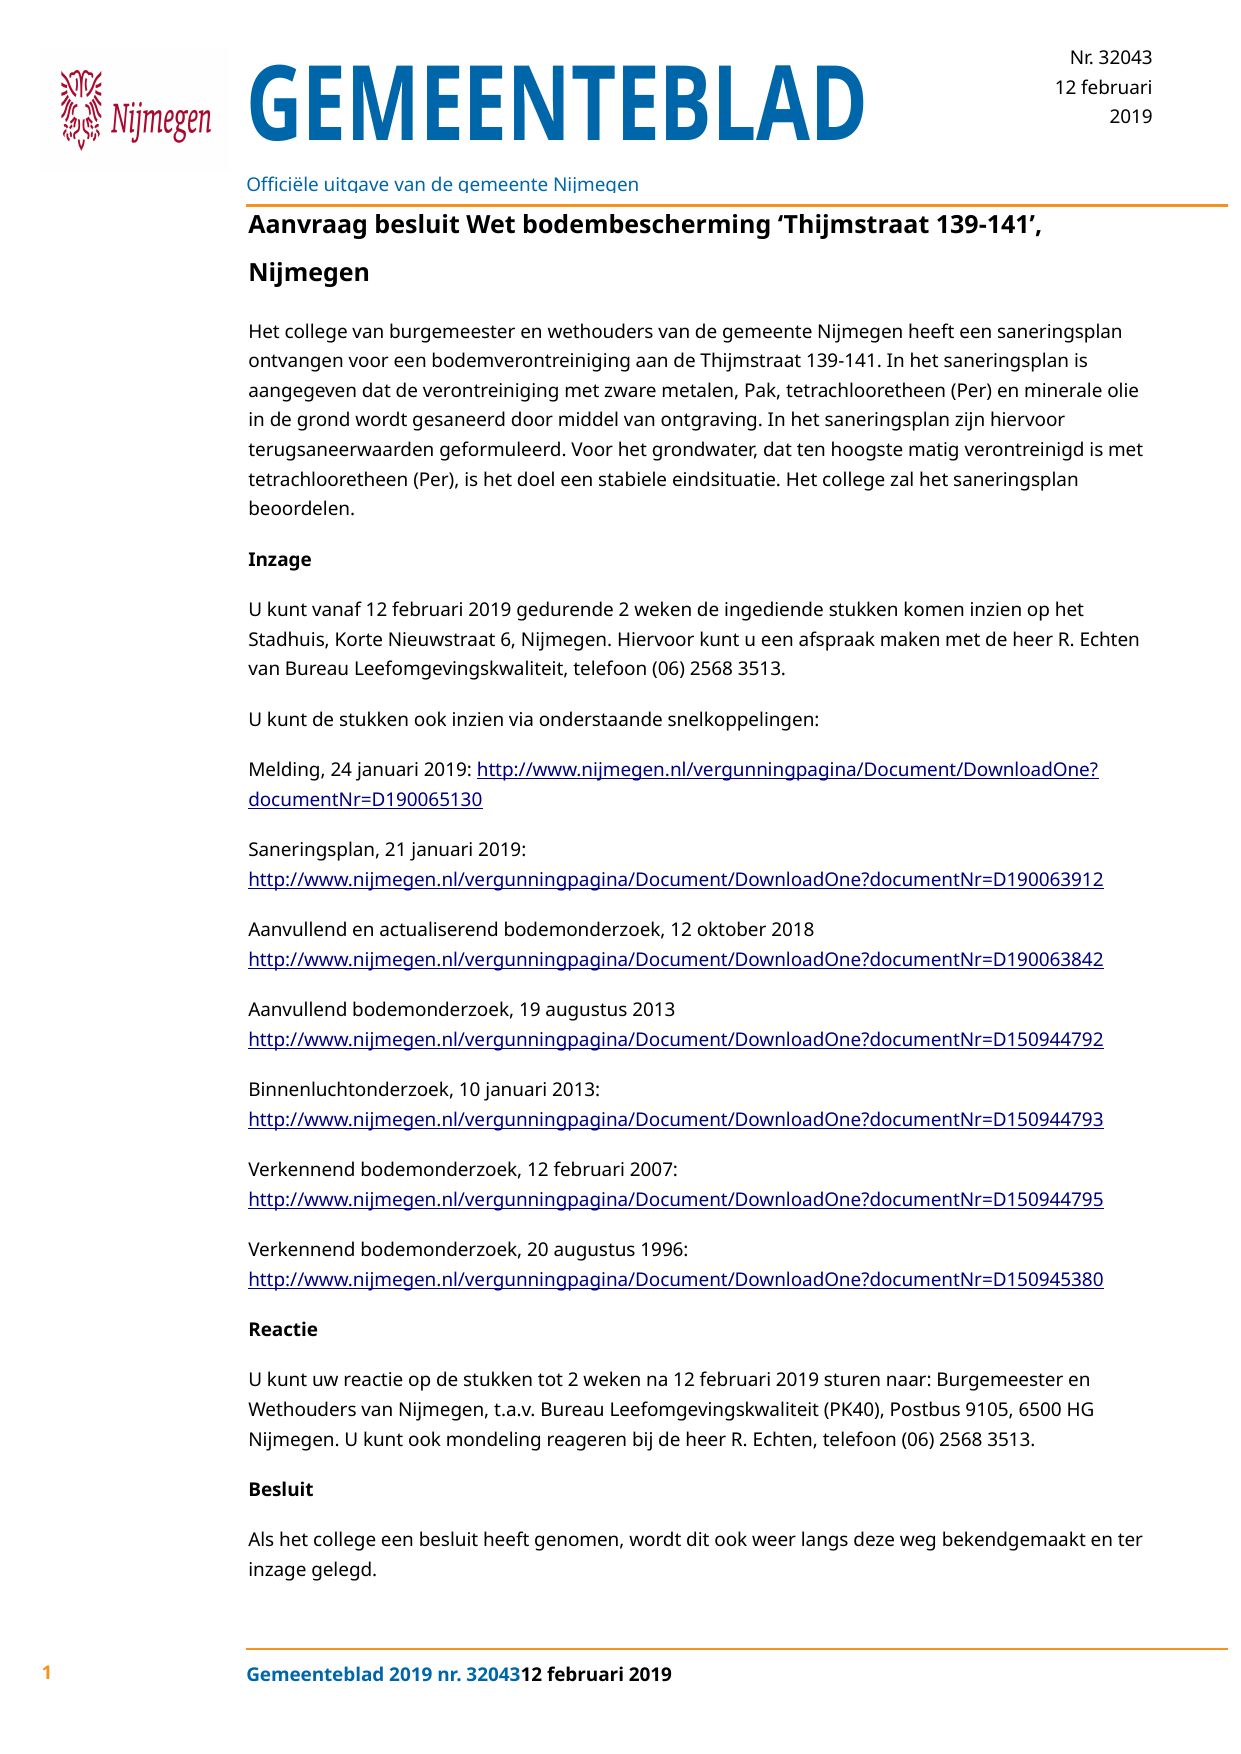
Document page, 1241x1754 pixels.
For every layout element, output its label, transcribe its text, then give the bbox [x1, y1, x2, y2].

text Aanvullend en actualiserend bodemonderzoek, 12 oktober 2018 http://www.nijmegen.nl/vergunningpagina/Document/DownloadOne?documentNr=D190063842 [248, 916, 1152, 972]
text Aanvraag besluit Wet bodembescherming ‘Thijmstraat 139-141’, Nijmegen [248, 207, 1152, 288]
text Verkennend bodemonderzoek, 20 augustus 1996: http://www.nijmegen.nl/vergunningpagina/Document/DownloadOne?documentNr=D150945380 [248, 1236, 1152, 1292]
text U kunt vanaf 12 februari 2019 gedurende 2 weken de ingediende stukken komen inzien op het Stadhuis, Korte Nieuwstraat 6, Nijmegen. Hiervoor kunt u een afspraak maken met de heer R. Echten van Bureau Leefomgevingskwaliteit, telefoon (06) 2568 3513. [248, 596, 1152, 681]
picture [41, 47, 231, 172]
text Reactie [248, 1316, 1152, 1342]
text Binnenluchtonderzoek, 10 januari 2013: http://www.nijmegen.nl/vergunningpagina/Document/DownloadOne?documentNr=D150944793 [248, 1076, 1152, 1132]
text U kunt de stukken ook inzien via onderstaande snelkoppelingen: [248, 706, 1152, 732]
text Als het college een besluit heeft genomen, wordt dit ook weer langs deze weg bekendgemaakt en ter inzage gelegd. [248, 1527, 1152, 1582]
text Saneringsplan, 21 januari 2019: http://www.nijmegen.nl/vergunningpagina/Document/DownloadOne?documentNr=D190063912 [248, 836, 1152, 892]
text Besluit [248, 1476, 1152, 1502]
text Het college van burgemeester en wethouders van de gemeente Nijmegen heeft een saneringsplan ontvangen voor een bodemverontreiniging aan de Thijmstraat 139-141. In het saneringsplan is aangegeven dat de verontreiniging met zware metalen, Pak, tetrachlooretheen (Per) en minerale olie in de grond wordt gesaneerd door middel van ontgraving. In het saneringsplan zijn hiervoor terugsaneerwaarden geformuleerd. Voor het grondwater, dat ten hoogste matig verontreinigd is met tetrachlooretheen (Per), is het doel een stabiele eindsituatie. Het college zal het saneringsplan beoordelen. [248, 318, 1152, 521]
text Melding, 24 januari 2019: http://www.nijmegen.nl/vergunningpagina/Document/DownloadOne?documentNr=D190065130 [248, 756, 1152, 812]
text Inzage [248, 546, 1152, 572]
text Aanvullend bodemonderzoek, 19 augustus 2013 http://www.nijmegen.nl/vergunningpagina/Document/DownloadOne?documentNr=D150944792 [248, 996, 1152, 1052]
text Verkennend bodemonderzoek, 12 februari 2007: http://www.nijmegen.nl/vergunningpagina/Document/DownloadOne?documentNr=D150944795 [248, 1156, 1152, 1212]
text U kunt uw reactie op de stukken tot 2 weken na 12 februari 2019 sturen naar: Burgemeester en Wethouders van Nijmegen, t.a.v. Bureau Leefomgevingskwaliteit (PK40), Postbus 9105, 6500 HG Nijmegen. U kunt ook mondeling reageren bij de heer R. Echten, telefoon (06) 2568 3513. [248, 1367, 1152, 1452]
